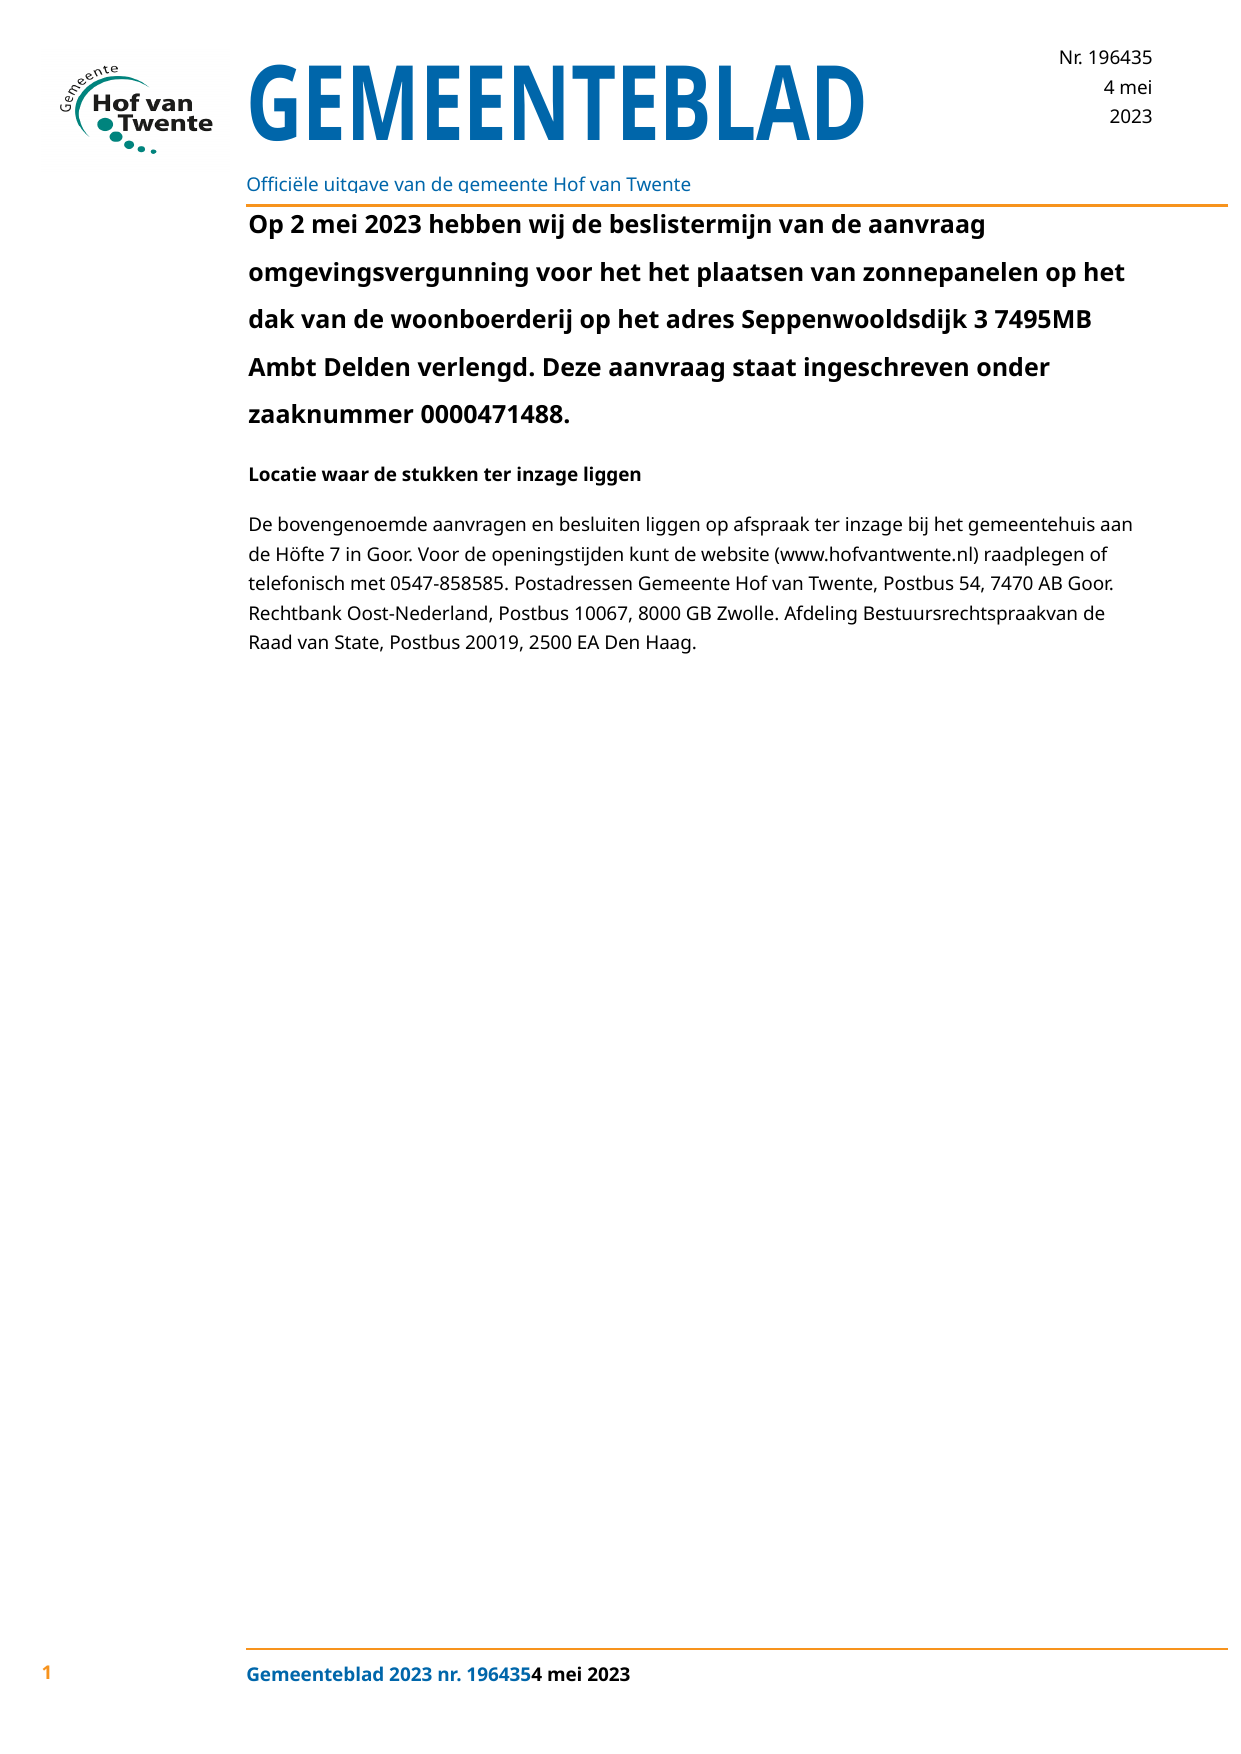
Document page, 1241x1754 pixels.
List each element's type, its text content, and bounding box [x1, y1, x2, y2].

text Locatie waar de stukken ter inzage liggen [248, 461, 1152, 486]
text De bovengenoemde aanvragen en besluiten liggen op afspraak ter inzage bij het gemeentehuis aan de Höfte 7 in Goor. Voor de openingstijden kunt de website (www.hofvantwente.nl) raadplegen of telefonisch met 0547-858585. Postadressen Gemeente Hof van Twente, Postbus 54, 7470 AB Goor. Rechtbank Oost-Nederland, Postbus 10067, 8000 GB Zwolle. Afdeling Bestuursrechtspraakvan de Raad van State, Postbus 20019, 2500 EA Den Haag. [248, 511, 1152, 655]
picture [41, 47, 231, 172]
text Op 2 mei 2023 hebben wij de beslistermijn van de aanvraag omgevingsvergunning voor het het plaatsen van zonnepanelen op het dak van de woonboerderij op het adres Seppenwooldsdijk 3 7495MB Ambt Delden verlengd. Deze aanvraag staat ingeschreven onder zaaknummer 0000471488. [248, 207, 1152, 431]
